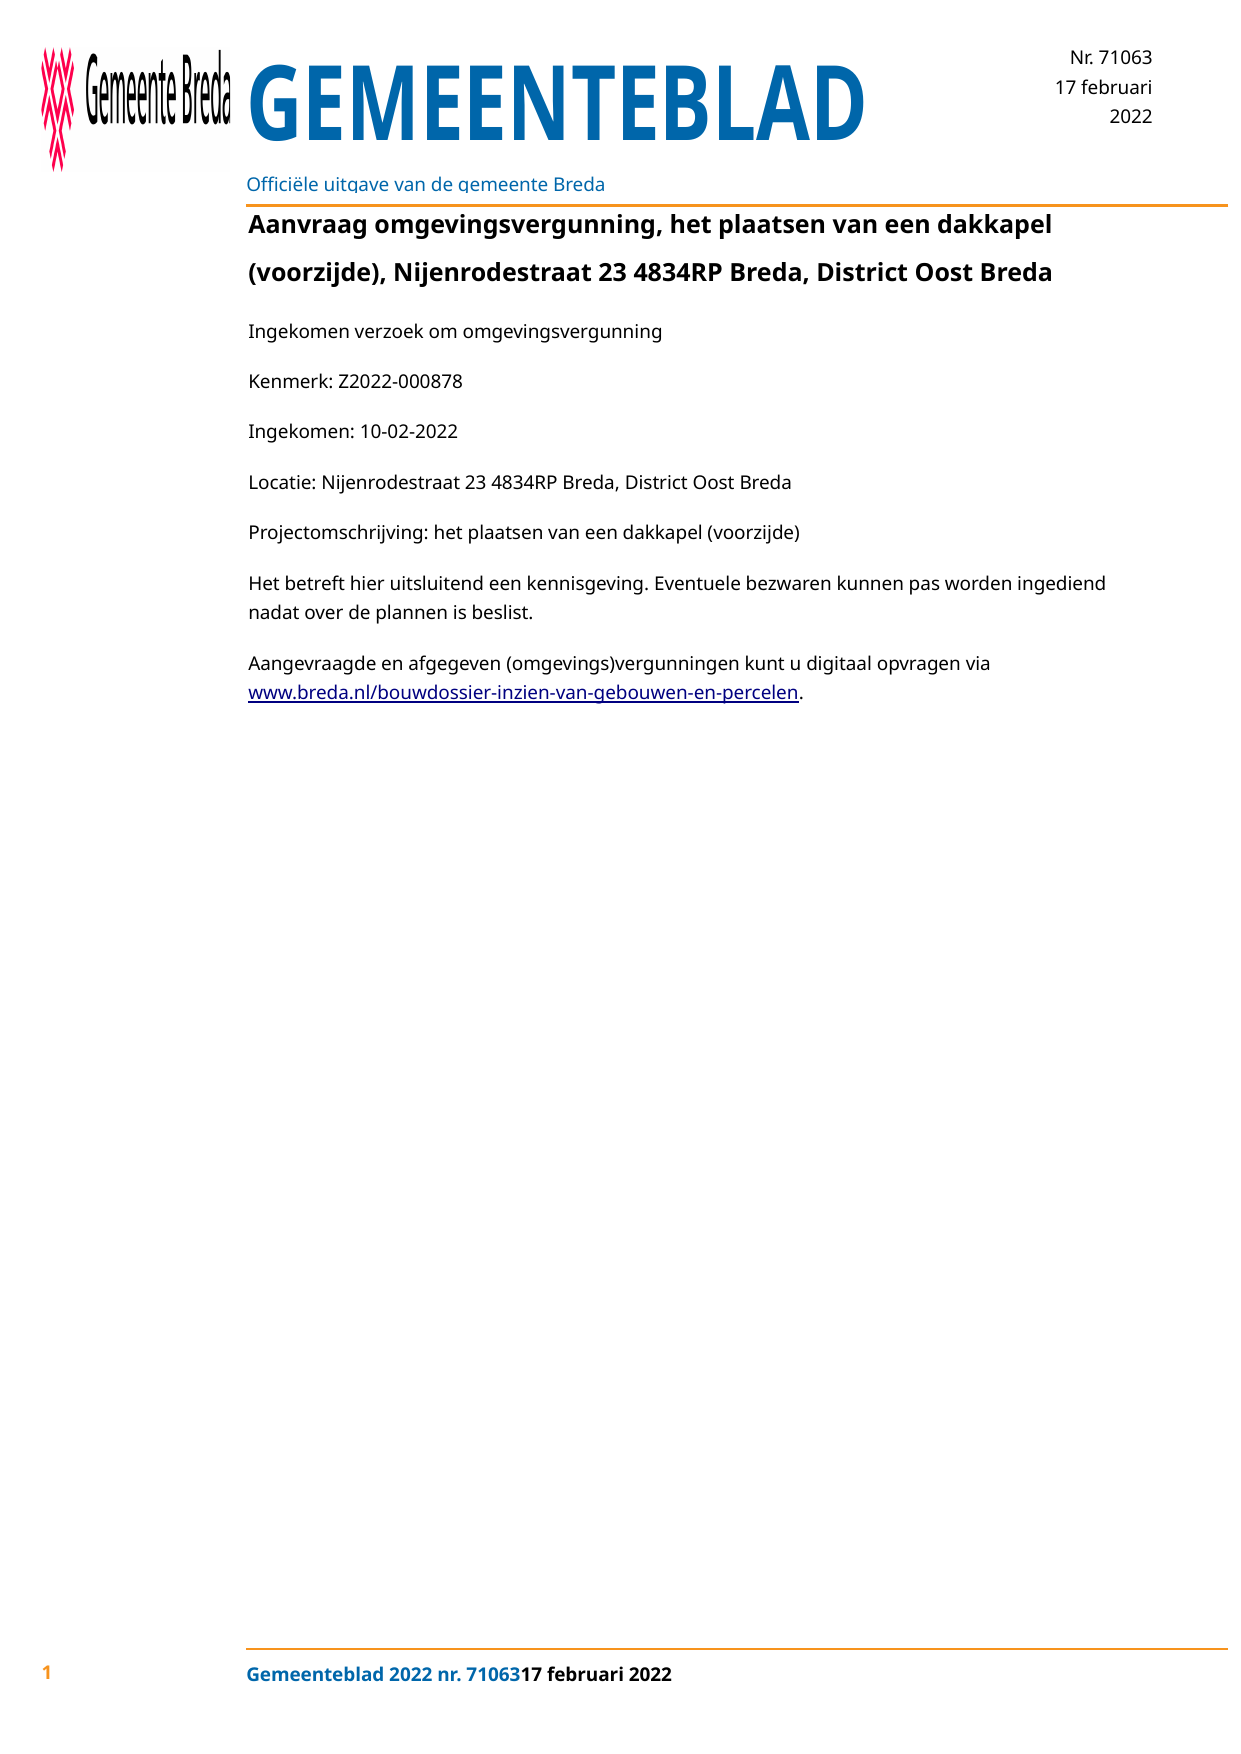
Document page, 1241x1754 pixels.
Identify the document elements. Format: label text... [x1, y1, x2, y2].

text Aanvraag omgevingsvergunning, het plaatsen van een dakkapel (voorzijde), Nijenrodestraat 23 4834RP Breda, District Oost Breda [248, 207, 1152, 288]
text Locatie: Nijenrodestraat 23 4834RP Breda, District Oost Breda [248, 469, 1152, 495]
picture [41, 47, 231, 172]
text Het betreft hier uitsluitend een kennisgeving. Eventuele bezwaren kunnen pas worden ingediend nadat over de plannen is beslist. [248, 570, 1152, 625]
text Projectomschrijving: het plaatsen van een dakkapel (voorzijde) [248, 519, 1152, 545]
text Ingekomen verzoek om omgevingsvergunning [248, 318, 1152, 344]
text Aangevraagde en afgegeven (omgevings)vergunningen kunt u digitaal opvragen via www.breda.nl/bouwdossier-inzien-van-gebouwen-en-percelen. [248, 650, 1152, 705]
text Ingekomen: 10-02-2022 [248, 419, 1152, 444]
text Kenmerk: Z2022-000878 [248, 368, 1152, 394]
